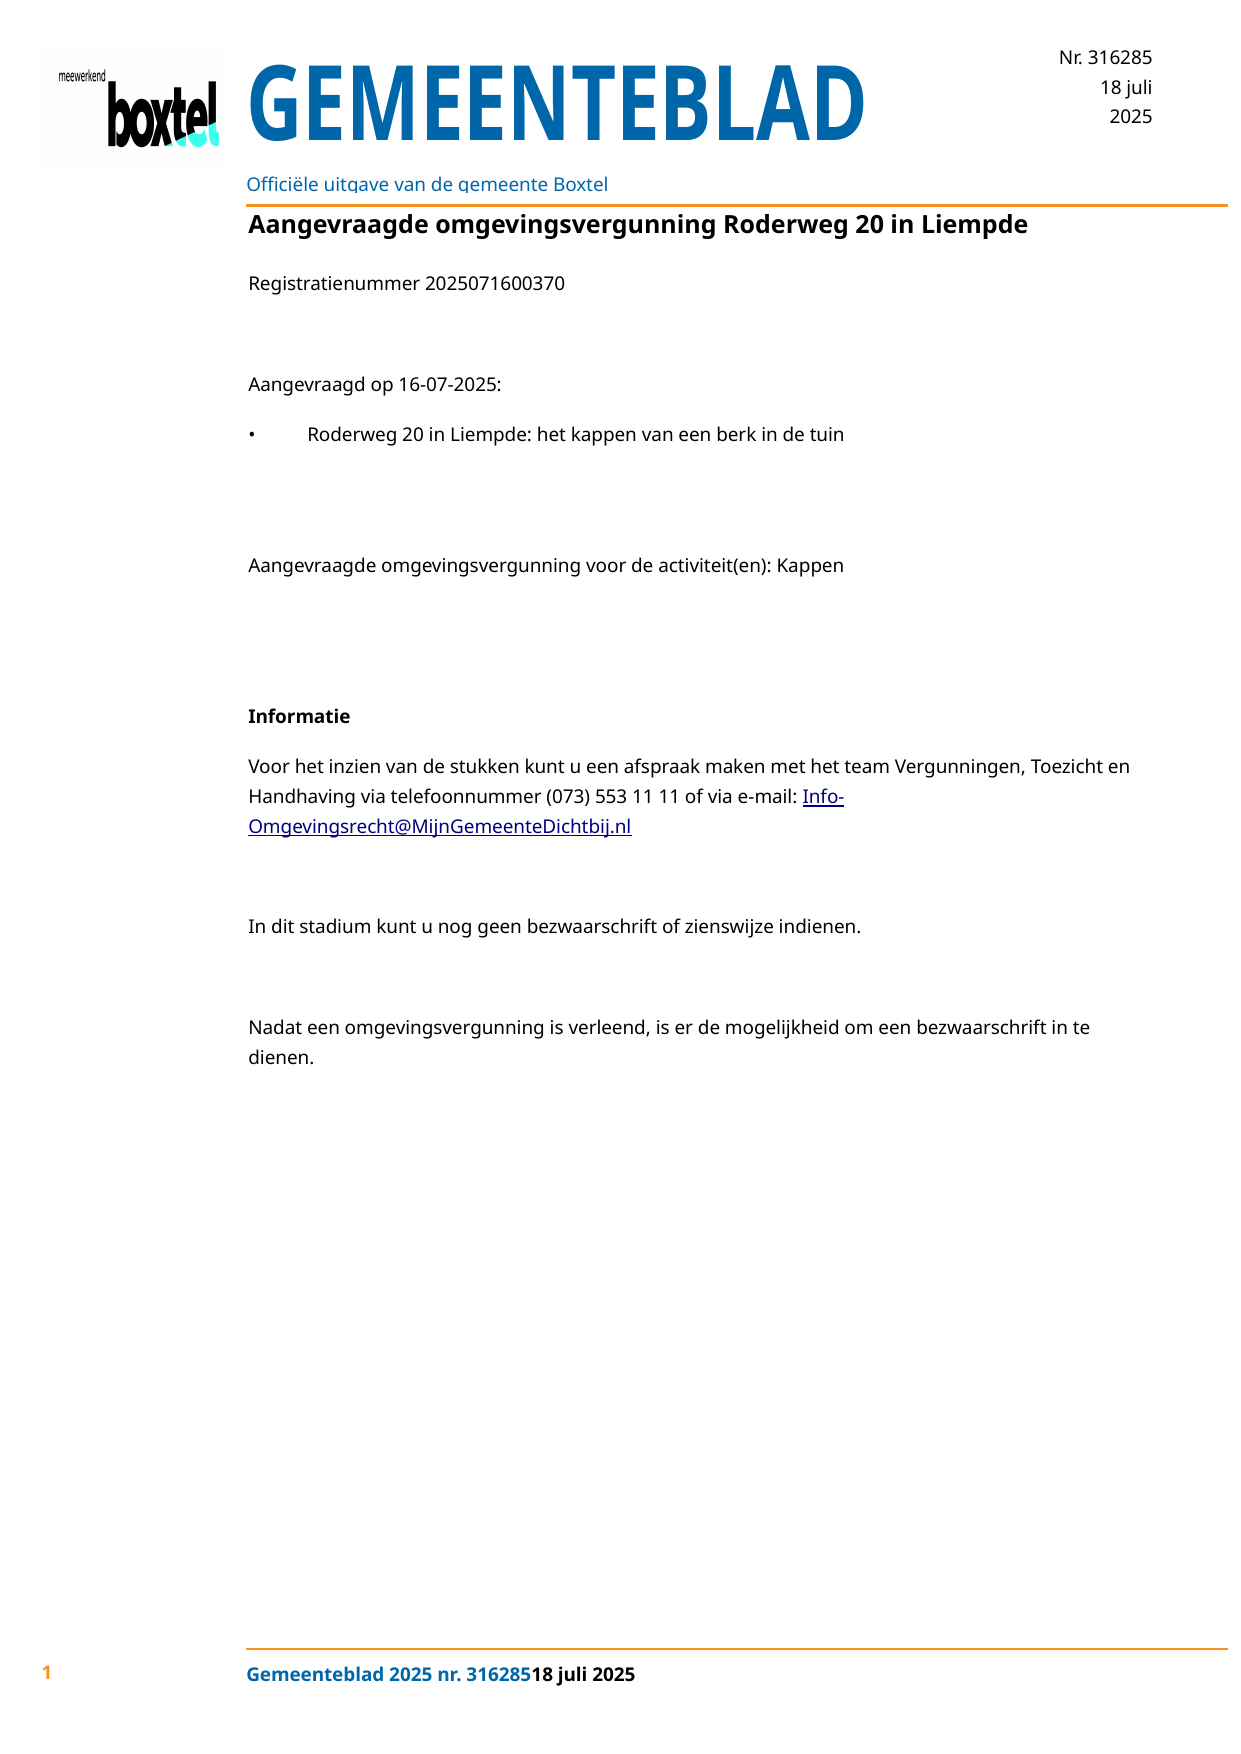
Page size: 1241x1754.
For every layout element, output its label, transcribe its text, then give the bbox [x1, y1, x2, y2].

text Aangevraagde omgevingsvergunning Roderweg 20 in Liempde [248, 207, 1152, 241]
text Informatie [248, 703, 1152, 729]
text Aangevraagd op 16-07-2025: [248, 371, 1152, 397]
picture [41, 47, 231, 172]
text In dit stadium kunt u nog geen bezwaarschrift of zienswijze indienen. [248, 914, 1152, 939]
list Roderweg 20 in Liempde: het kappen van een berk in de tuin [248, 422, 1152, 447]
text Aangevraagde omgevingsvergunning voor de activiteit(en): Kappen [248, 552, 1152, 578]
text Nadat een omgevingsvergunning is verleend, is er de mogelijkheid om een bezwaarschrift in te dienen. [248, 1014, 1152, 1070]
text Voor het inzien van de stukken kunt u een afspraak maken met het team Vergunningen, Toezicht en Handhaving via telefoonnummer (073) 553 11 11 of via e-mail: Info-Omgevingsrecht@MijnGemeenteDichtbij.nl [248, 754, 1152, 838]
text Registratienummer 2025071600370 [248, 270, 1152, 296]
